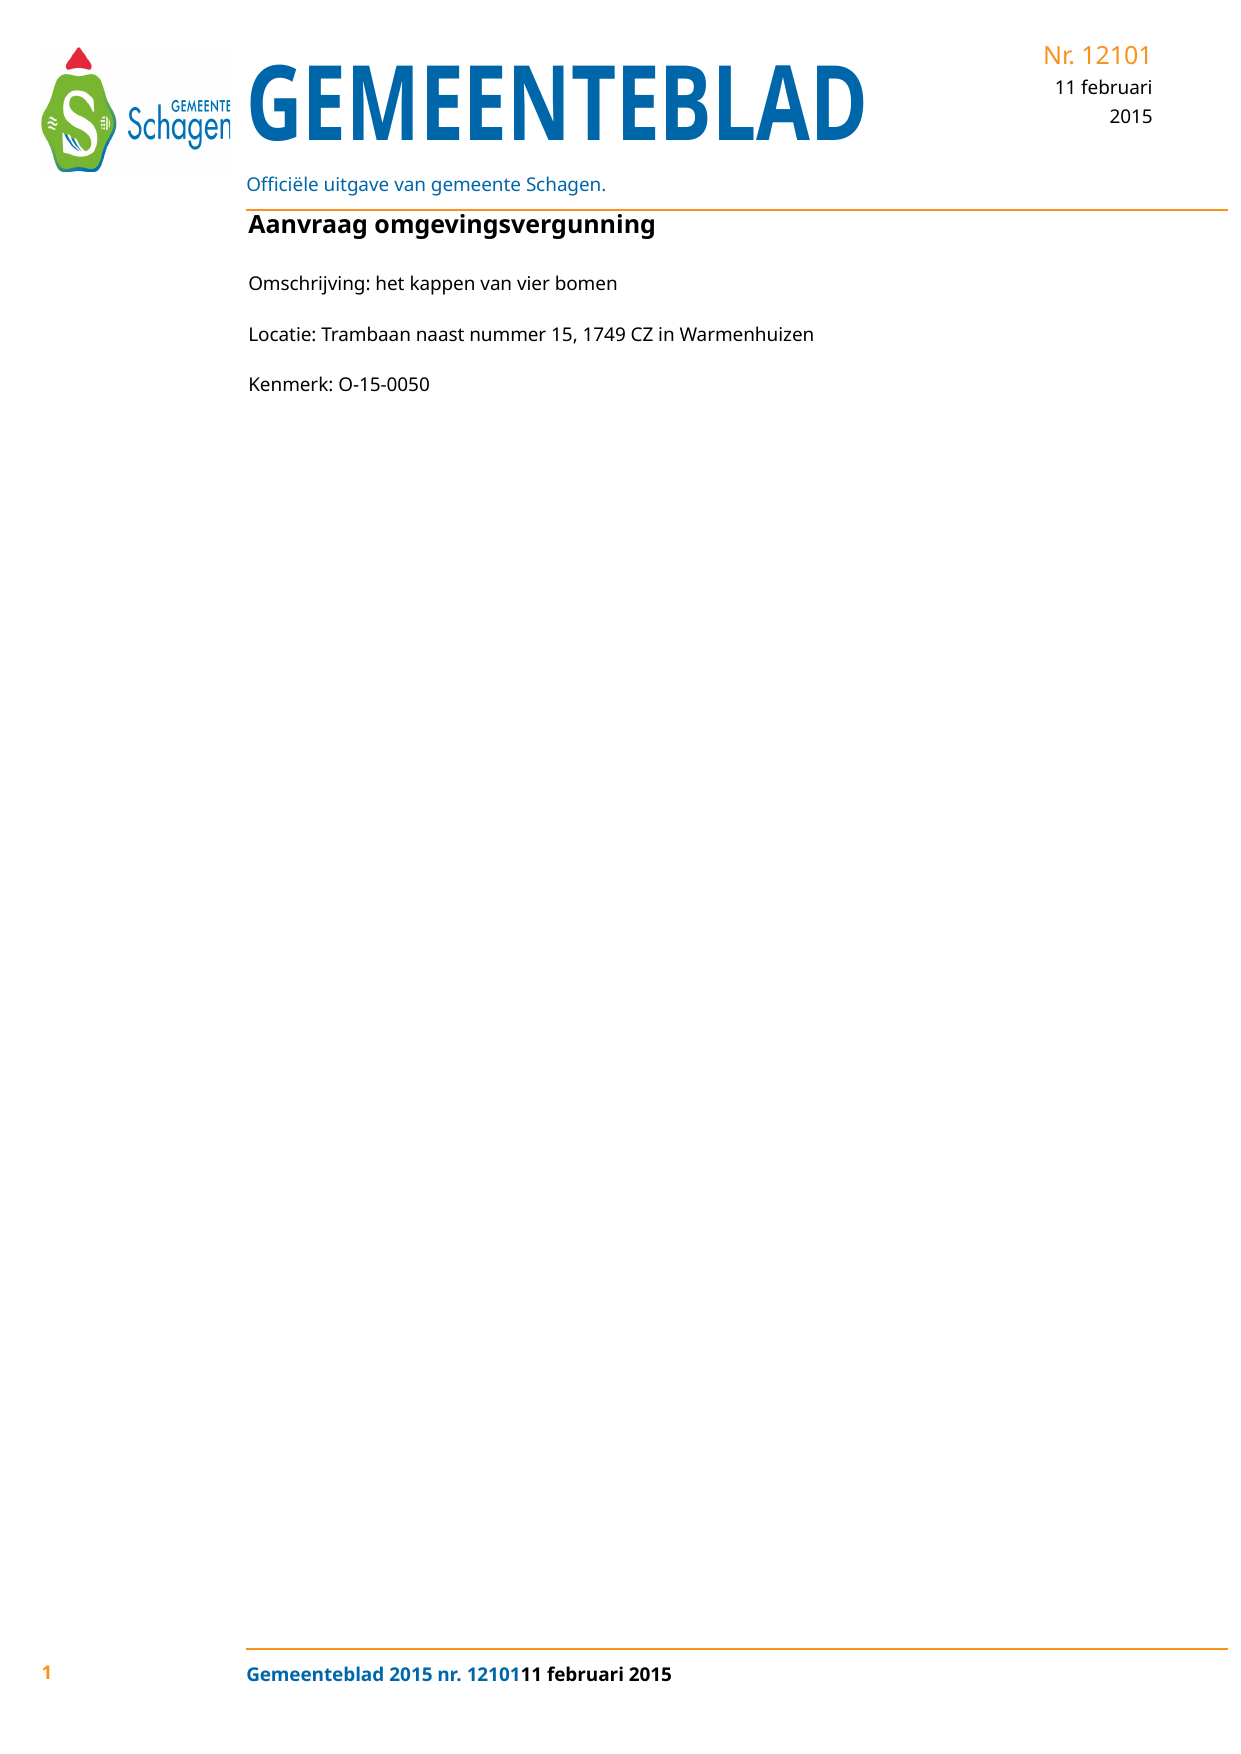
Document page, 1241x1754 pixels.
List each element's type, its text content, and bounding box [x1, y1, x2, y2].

picture [41, 47, 231, 172]
text Aanvraag omgevingsvergunning [248, 211, 1152, 241]
text Omschrijving: het kappen van vier bomen [248, 270, 1152, 296]
text Locatie: Trambaan naast nummer 15, 1749 CZ in Warmenhuizen [248, 321, 1152, 346]
text Kenmerk: O-15-0050 [248, 371, 1152, 397]
